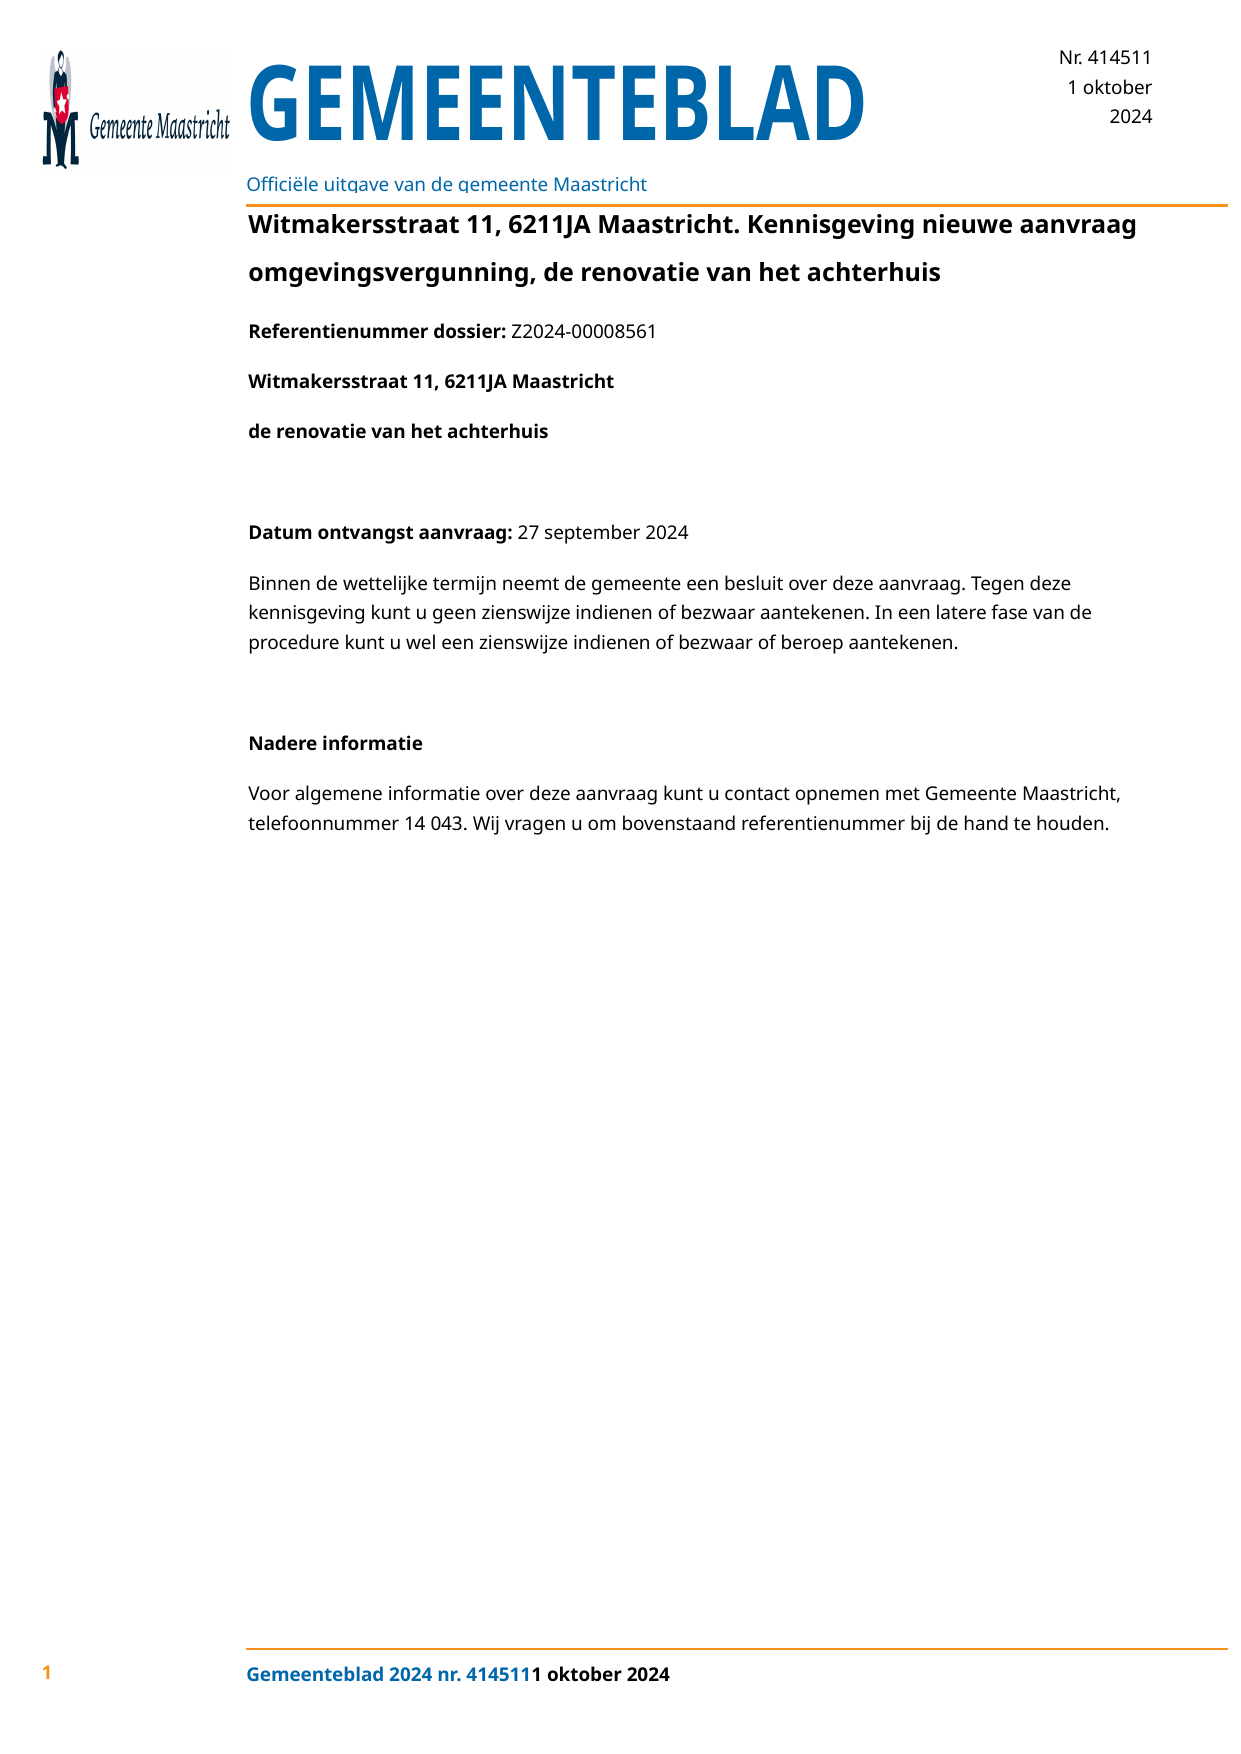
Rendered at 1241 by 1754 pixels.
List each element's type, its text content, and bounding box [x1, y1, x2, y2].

text Witmakersstraat 11, 6211JA Maastricht. Kennisgeving nieuwe aanvraag omgevingsvergunning, de renovatie van het achterhuis [248, 207, 1152, 288]
text Witmakersstraat 11, 6211JA Maastricht [248, 368, 1152, 394]
text Voor algemene informatie over deze aanvraag kunt u contact opnemen met Gemeente Maastricht, telefoonnummer 14 043. Wij vragen u om bovenstaand referentienummer bij de hand te houden. [248, 780, 1152, 836]
text Nadere informatie [248, 730, 1152, 756]
picture [41, 47, 231, 172]
text Binnen de wettelijke termijn neemt de gemeente een besluit over deze aanvraag. Tegen deze kennisgeving kunt u geen zienswijze indienen of bezwaar aantekenen. In een latere fase van de procedure kunt u wel een zienswijze indienen of bezwaar of beroep aantekenen. [248, 570, 1152, 655]
text de renovatie van het achterhuis [248, 419, 1152, 444]
text Referentienummer dossier: Z2024-00008561 [248, 318, 1152, 344]
text Datum ontvangst aanvraag: 27 september 2024 [248, 519, 1152, 545]
